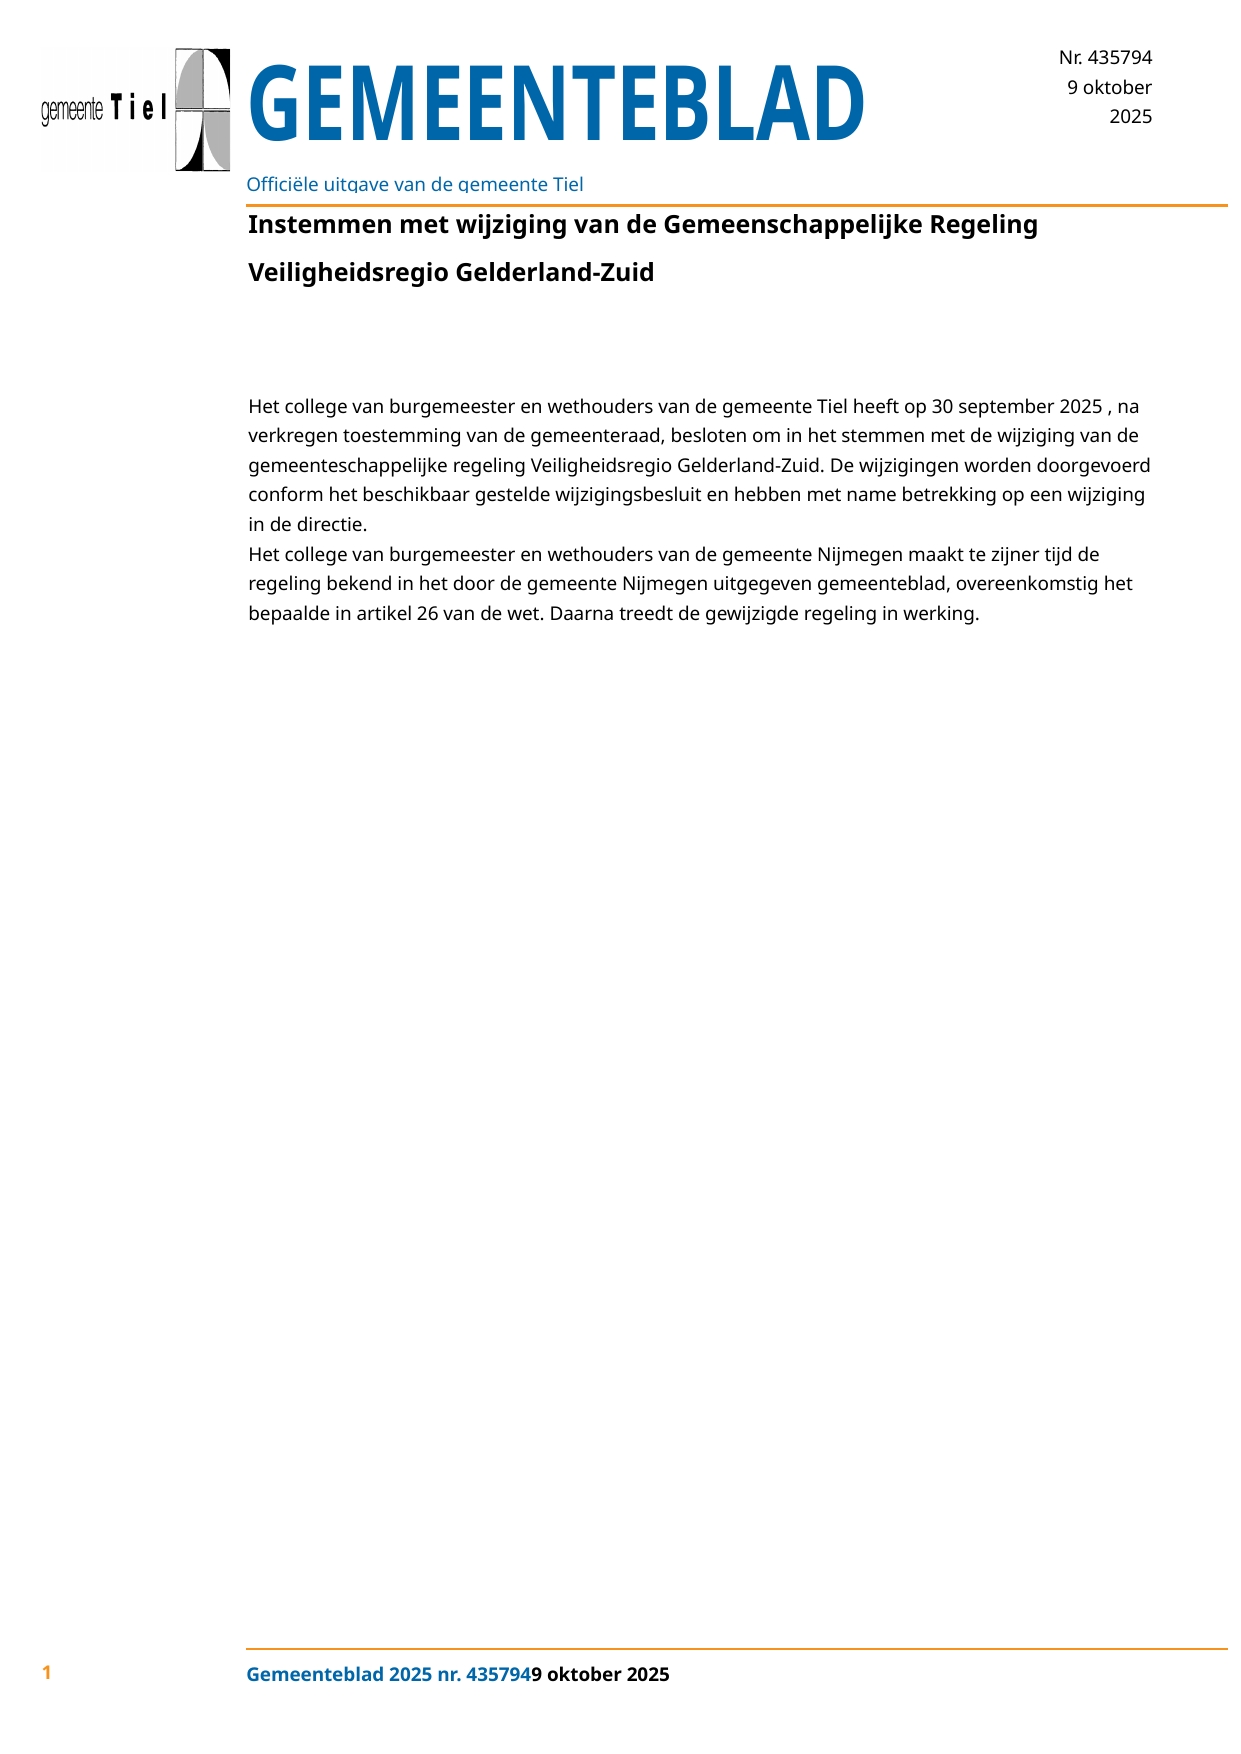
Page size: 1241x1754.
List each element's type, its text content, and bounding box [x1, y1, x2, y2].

text Het college van burgemeester en wethouders van de gemeente Nijmegen maakt te zijner tijd de regeling bekend in het door de gemeente Nijmegen uitgegeven gemeenteblad, overeenkomstig het bepaalde in artikel 26 van de wet. Daarna treedt de gewijzigde regeling in werking. [248, 541, 1152, 626]
text Het college van burgemeester en wethouders van de gemeente Tiel heeft op 30 september 2025 , na verkregen toestemming van de gemeenteraad, besloten om in het stemmen met de wijziging van de gemeenteschappelijke regeling Veiligheidsregio Gelderland-Zuid. De wijzigingen worden doorgevoerd conform het beschikbaar gestelde wijzigingsbesluit en hebben met name betrekking op een wijziging in de directie. [248, 393, 1152, 537]
text Instemmen met wijziging van de Gemeenschappelijke Regeling Veiligheidsregio Gelderland-Zuid [248, 207, 1152, 288]
picture [41, 47, 231, 172]
